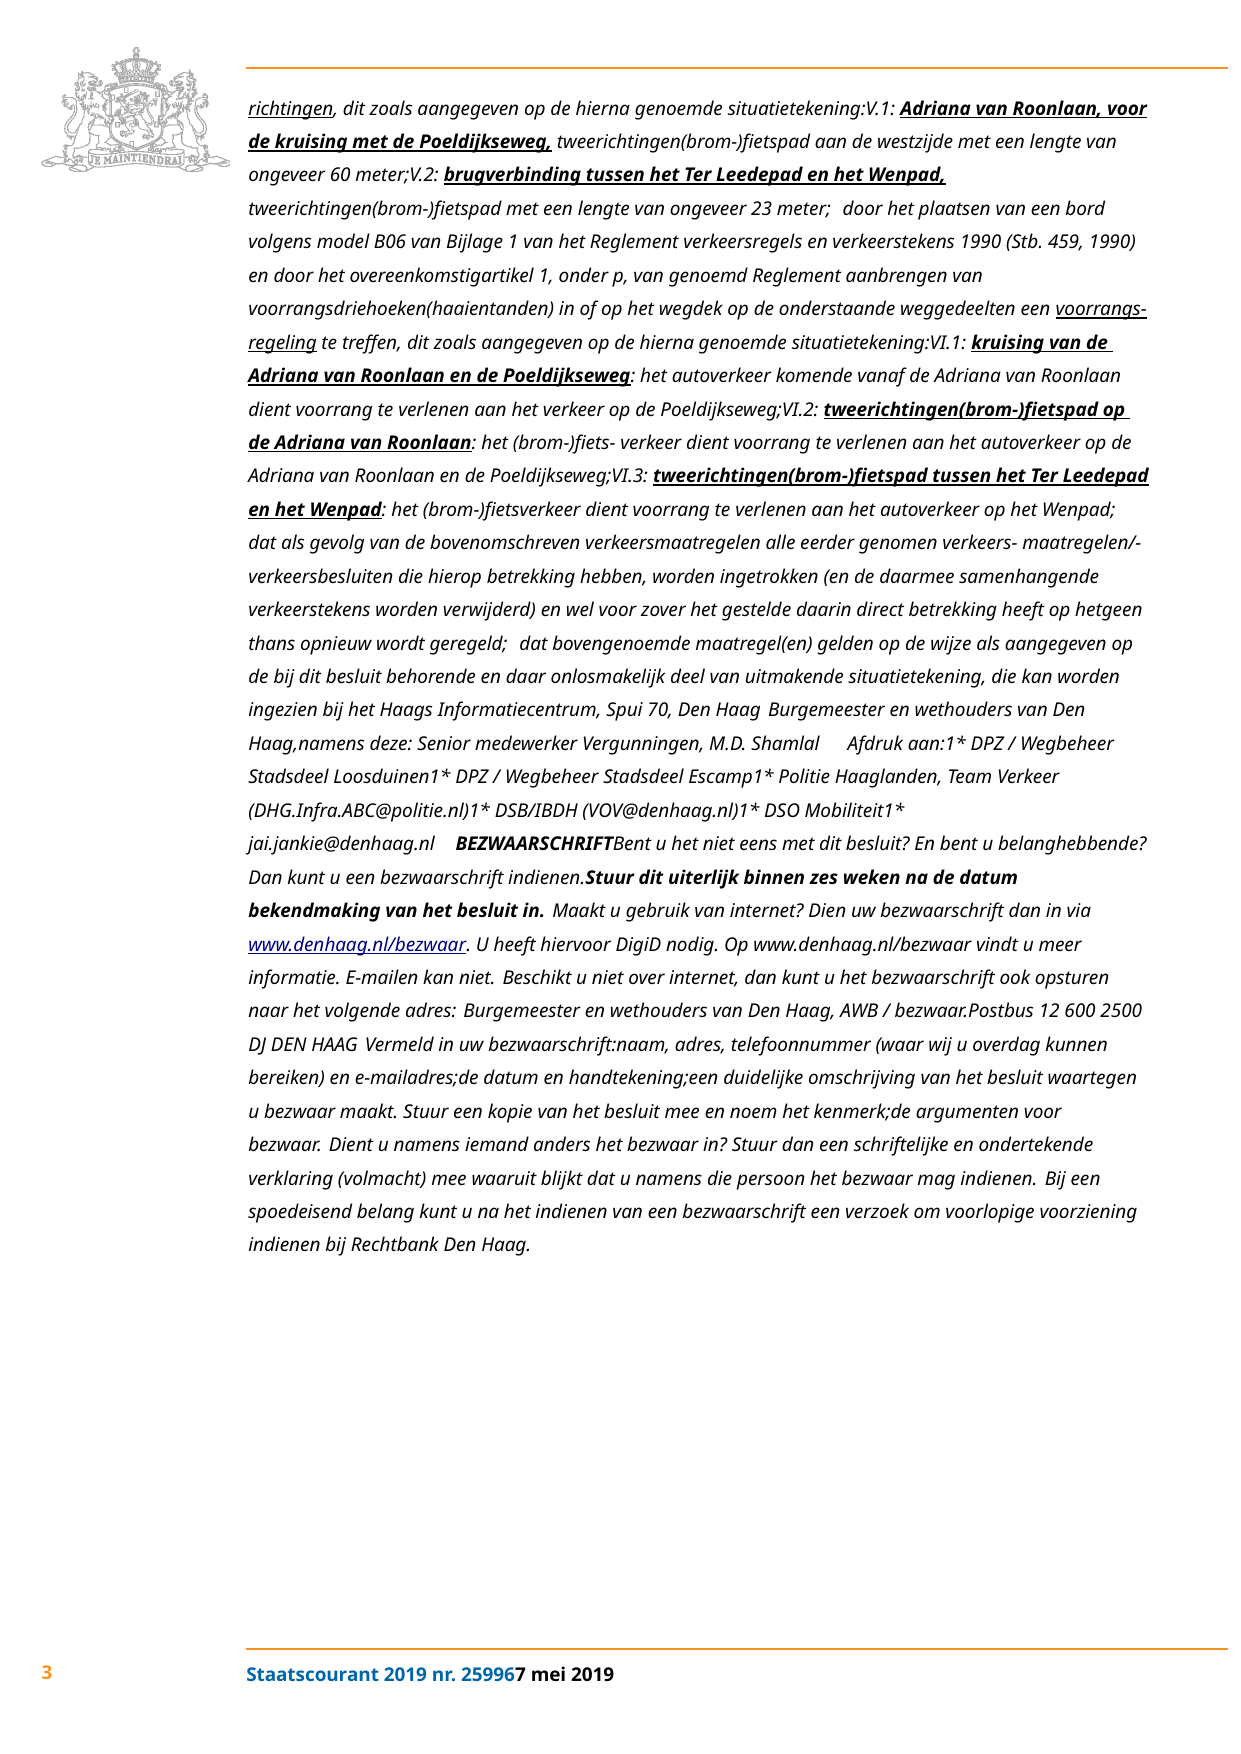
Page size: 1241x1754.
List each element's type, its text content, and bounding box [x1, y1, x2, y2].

picture [41, 47, 231, 172]
text richtingen, dit zoals aangegeven op de hierna genoemde situatietekening:V.1: Adriana van Roonlaan, voor de kruising met de Poeldijkseweg, tweerichtingen(brom-)fietspad aan de westzijde met een lengte van ongeveer 60 meter;V.2: brugverbinding tussen het Ter Leedepad en het Wenpad, tweerichtingen(brom-)fietspad met een lengte van ongeveer 23 meter; door het plaatsen van een bord volgens model B06 van Bijlage 1 van het Reglement verkeersregels en verkeerstekens 1990 (Stb. 459, 1990) en door het overeenkomstigartikel 1, onder p, van genoemd Reglement aanbrengen van voorrangsdriehoeken(haaientanden) in of op het wegdek op de onderstaande weggedeelten een voorrangs-regeling te treffen, dit zoals aangegeven op de hierna genoemde situatietekening:VI.1: kruising van de Adriana van Roonlaan en de Poeldijkseweg: het autoverkeer komende vanaf de Adriana van Roonlaan dient voorrang te verlenen aan het verkeer op de Poeldijkseweg;VI.2: tweerichtingen(brom-)fietspad op de Adriana van Roonlaan: het (brom-)fiets- verkeer dient voorrang te verlenen aan het autoverkeer op de Adriana van Roonlaan en de Poeldijkseweg;VI.3: tweerichtingen(brom-)fietspad tussen het Ter Leedepad en het Wenpad: het (brom-)fietsverkeer dient voorrang te verlenen aan het autoverkeer op het Wenpad; dat als gevolg van de bovenomschreven verkeersmaatregelen alle eerder genomen verkeers- maatregelen/-verkeersbesluiten die hierop betrekking hebben, worden ingetrokken (en de daarmee samenhangende verkeerstekens worden verwijderd) en wel voor zover het gestelde daarin direct betrekking heeft op hetgeen thans opnieuw wordt geregeld; dat bovengenoemde maatregel(en) gelden op de wijze als aangegeven op de bij dit besluit behorende en daar onlosmakelijk deel van uitmakende situatietekening, die kan worden ingezien bij het Haags Informatiecentrum, Spui 70, Den Haag Burgemeester en wethouders van Den Haag,namens deze: Senior medewerker Vergunningen, M.D. Shamlal Afdruk aan:1* DPZ / Wegbeheer Stadsdeel Loosduinen1* DPZ / Wegbeheer Stadsdeel Escamp1* Politie Haaglanden, Team Verkeer (DHG.Infra.ABC@politie.nl)1* DSB/IBDH (VOV@denhaag.nl)1* DSO Mobiliteit1* jai.jankie@denhaag.nl BEZWAARSCHRIFTBent u het niet eens met dit besluit? En bent u belanghebbende? Dan kunt u een bezwaarschrift indienen.Stuur dit uiterlijk binnen zes weken na de datum bekendmaking van het besluit in. Maakt u gebruik van internet? Dien uw bezwaarschrift dan in via www.denhaag.nl/bezwaar. U heeft hiervoor DigiD nodig. Op www.denhaag.nl/bezwaar vindt u meer informatie. E-mailen kan niet. Beschikt u niet over internet, dan kunt u het bezwaarschrift ook opsturen naar het volgende adres: Burgemeester en wethouders van Den Haag, AWB / bezwaar.Postbus 12 600 2500 DJ DEN HAAG Vermeld in uw bezwaarschrift:naam, adres, telefoonnummer (waar wij u overdag kunnen bereiken) en e-mailadres;de datum en handtekening;een duidelijke omschrijving van het besluit waartegen u bezwaar maakt. Stuur een kopie van het besluit mee en noem het kenmerk;de argumenten voor bezwaar. Dient u namens iemand anders het bezwaar in? Stuur dan een schriftelijke en ondertekende verklaring (volmacht) mee waaruit blijkt dat u namens die persoon het bezwaar mag indienen. Bij een spoedeisend belang kunt u na het indienen van een bezwaarschrift een verzoek om voorlopige voorziening indienen bij Rechtbank Den Haag. [248, 95, 1152, 1257]
